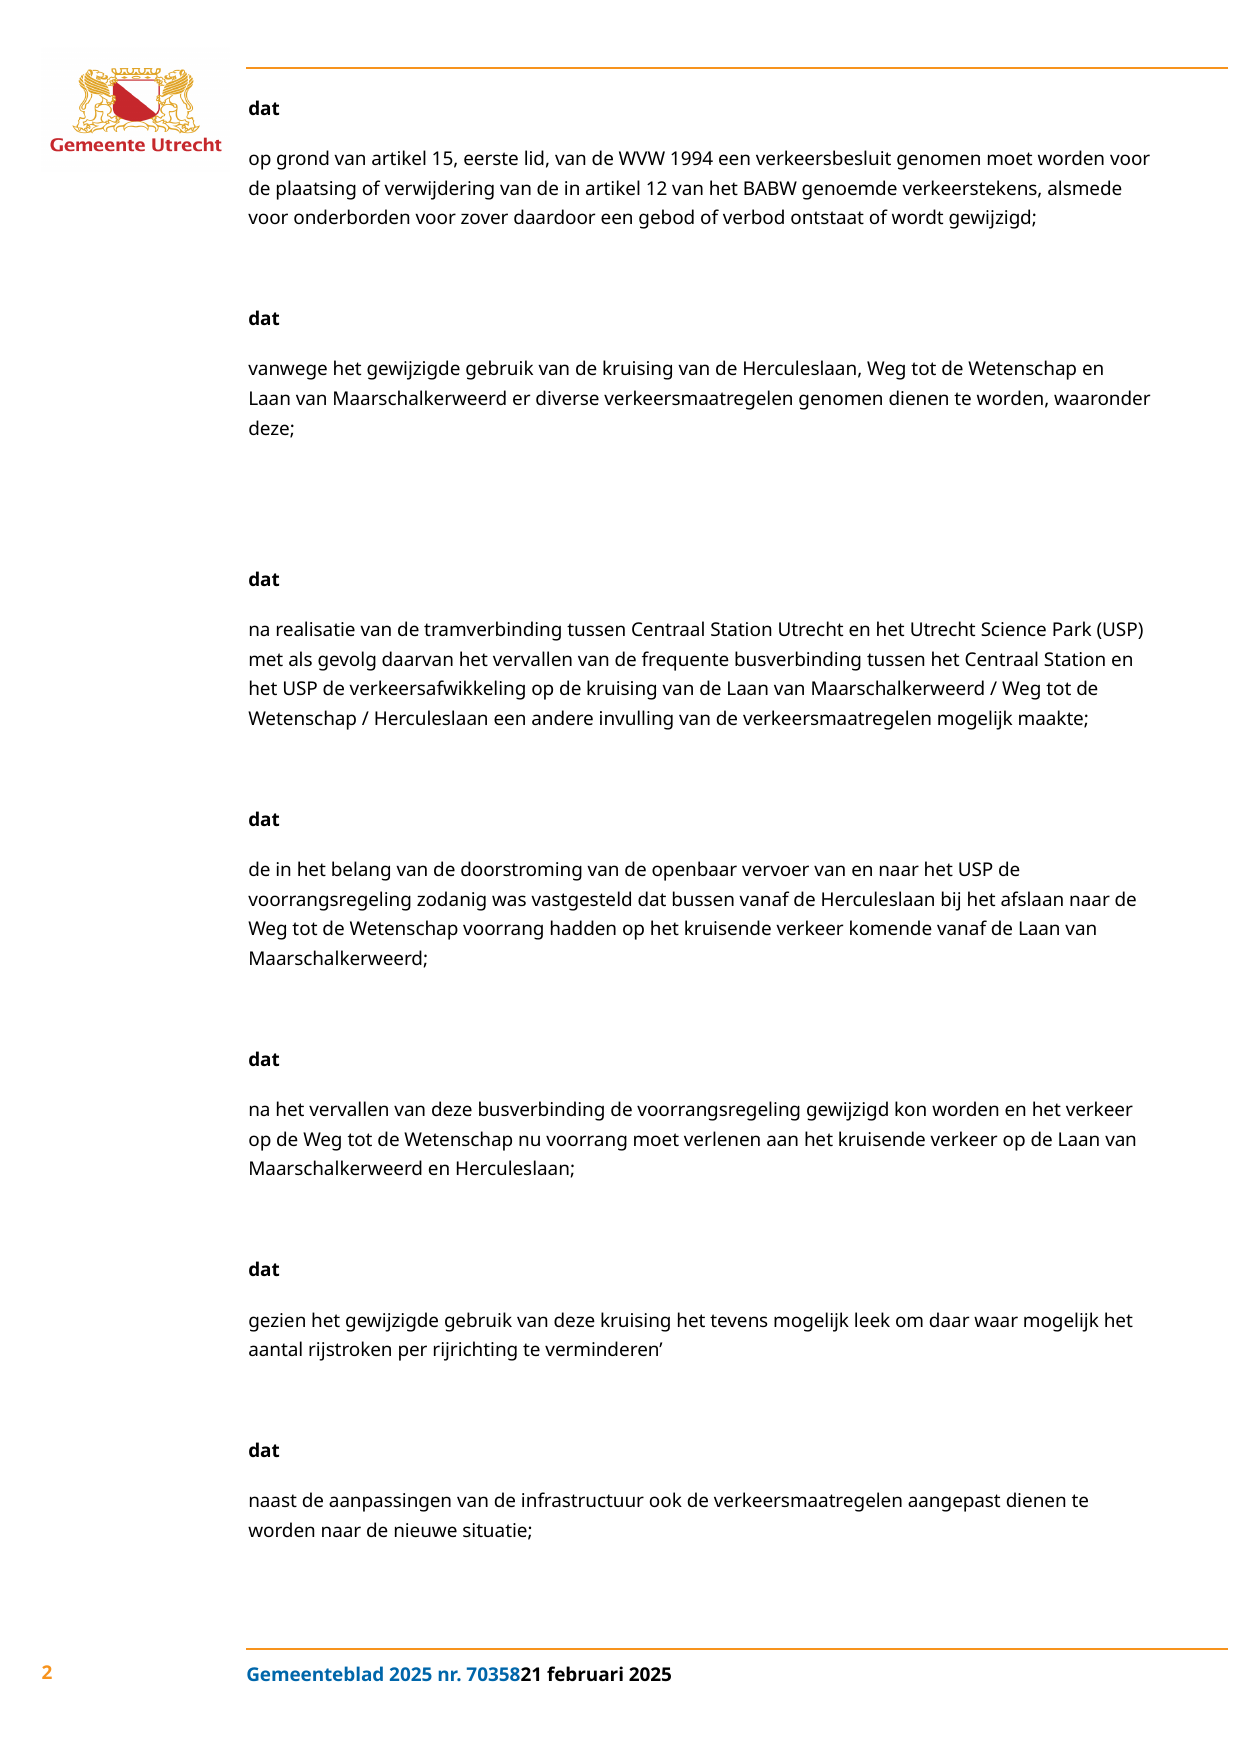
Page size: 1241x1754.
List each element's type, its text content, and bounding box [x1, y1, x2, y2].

text dat [248, 1437, 1152, 1463]
text gezien het gewijzigde gebruik van deze kruising het tevens mogelijk leek om daar waar mogelijk het aantal rijstroken per rijrichting te verminderen’ [248, 1307, 1152, 1362]
picture [41, 47, 231, 172]
text na realisatie van de tramverbinding tussen Centraal Station Utrecht en het Utrecht Science Park (USP) met als gevolg daarvan het vervallen van de frequente busverbinding tussen het Centraal Station en het USP de verkeersafwikkeling op de kruising van de Laan van Maarschalkerweerd / Weg tot de Wetenschap / Herculeslaan een andere invulling van de verkeersmaatregelen mogelijk maakte; [248, 616, 1152, 731]
text dat [248, 1046, 1152, 1072]
text naast de aanpassingen van de infrastructuur ook de verkeersmaatregelen aangepast dienen te worden naar de nieuwe situatie; [248, 1488, 1152, 1543]
text vanwege het gewijzigde gebruik van de kruising van de Herculeslaan, Weg tot de Wetenschap en Laan van Maarschalkerweerd er diverse verkeersmaatregelen genomen dienen te worden, waaronder deze; [248, 356, 1152, 441]
text dat [248, 566, 1152, 592]
text na het vervallen van deze busverbinding de voorrangsregeling gewijzigd kon worden en het verkeer op de Weg tot de Wetenschap nu voorrang moet verlenen aan het kruisende verkeer op de Laan van Maarschalkerweerd en Herculeslaan; [248, 1096, 1152, 1181]
text de in het belang van de doorstroming van de openbaar vervoer van en naar het USP de voorrangsregeling zodanig was vastgesteld dat bussen vanaf de Herculeslaan bij het afslaan naar de Weg tot de Wetenschap voorrang hadden op het kruisende verkeer komende vanaf de Laan van Maarschalkerweerd; [248, 856, 1152, 971]
text op grond van artikel 15, eerste lid, van de WVW 1994 een verkeersbesluit genomen moet worden voor de plaatsing of verwijdering van de in artikel 12 van het BABW genoemde verkeerstekens, alsmede voor onderborden voor zover daardoor een gebod of verbod ontstaat of wordt gewijzigd; [248, 145, 1152, 230]
text dat [248, 95, 1152, 121]
text dat [248, 305, 1152, 331]
text dat [248, 806, 1152, 832]
text dat [248, 1256, 1152, 1282]
